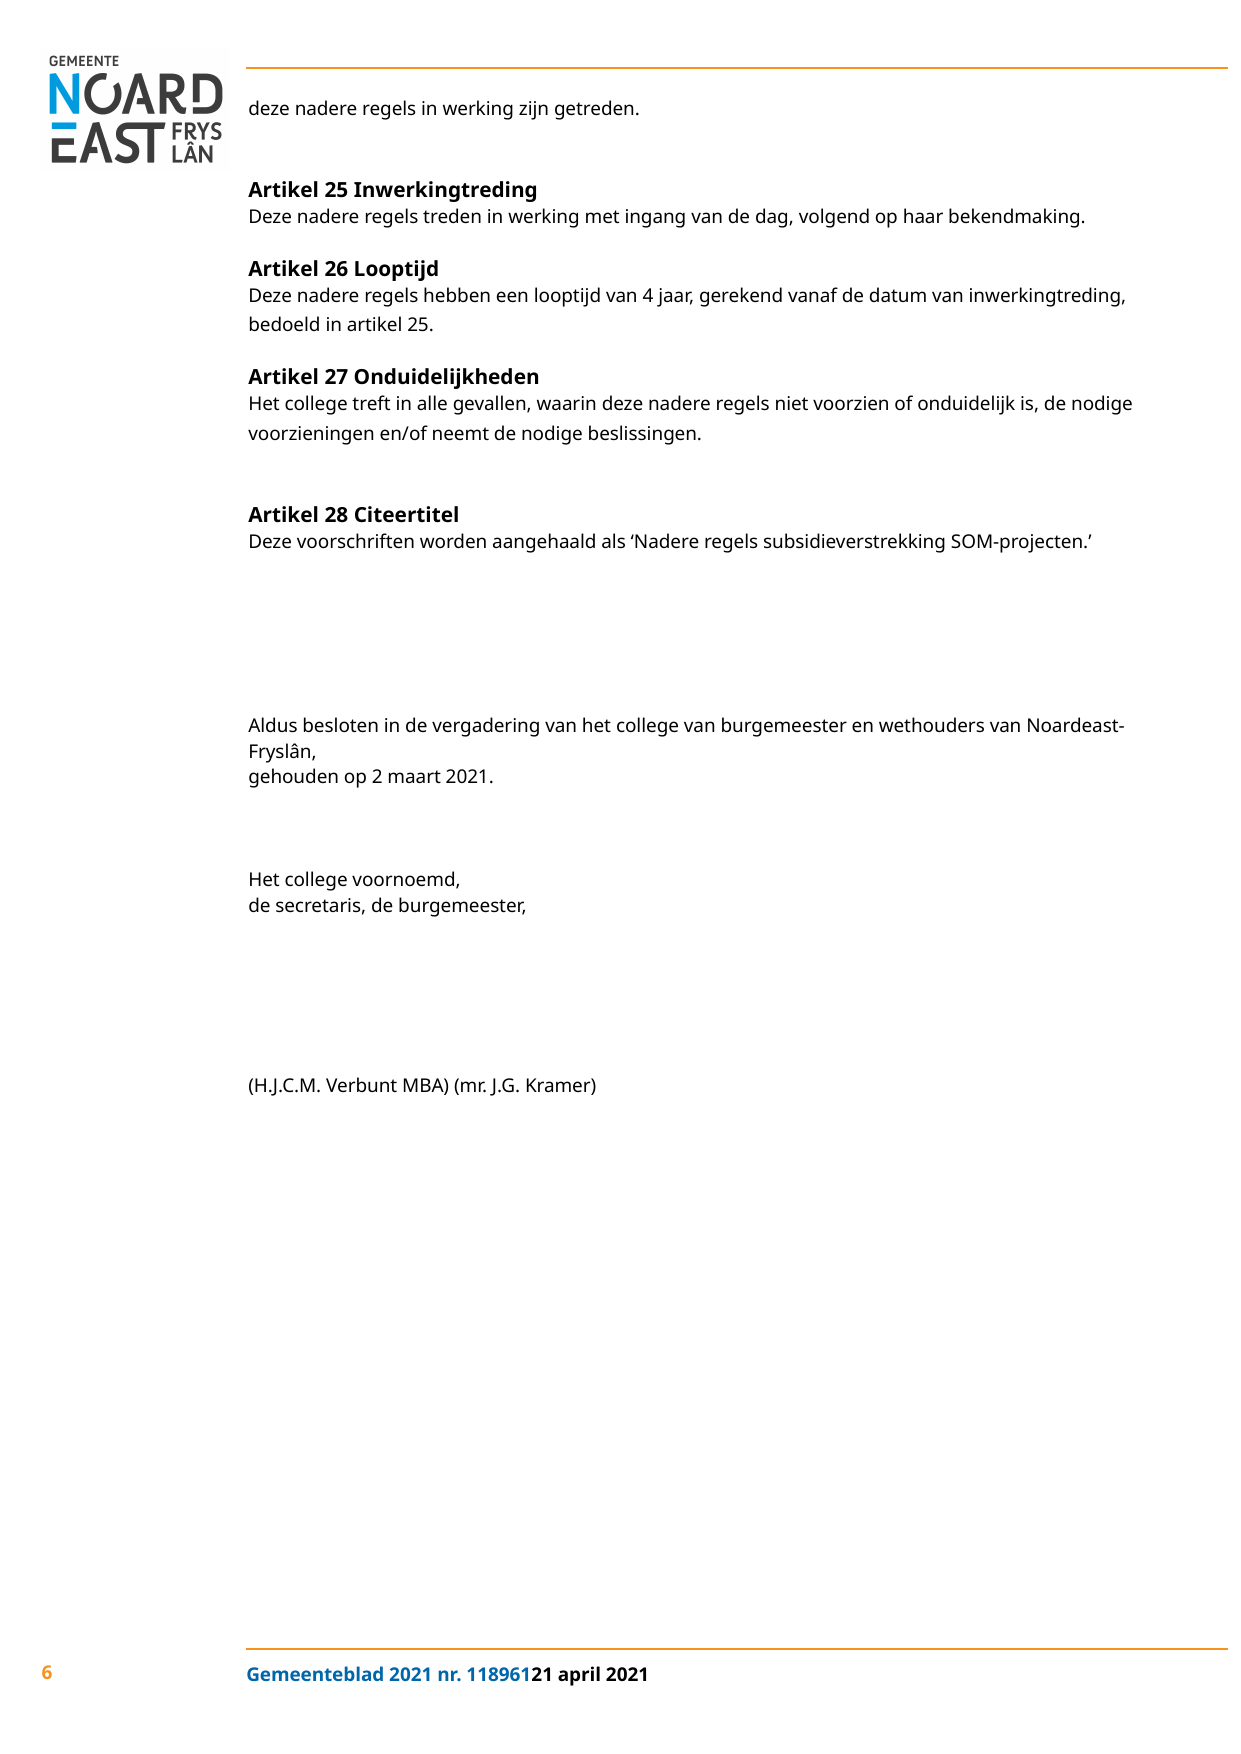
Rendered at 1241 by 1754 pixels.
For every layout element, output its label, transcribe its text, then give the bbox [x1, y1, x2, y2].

text de secretaris, de burgemeester, [248, 892, 1152, 918]
text Het college treft in alle gevallen, waarin deze nadere regels niet voorzien of onduidelijk is, de nodige voorzieningen en/of neemt de nodige beslissingen. [248, 391, 1152, 446]
text deze nadere regels in werking zijn getreden. [248, 95, 1152, 121]
text Artikel 28 Citeertitel [248, 500, 1152, 528]
text Deze nadere regels hebben een looptijd van 4 jaar, gerekend vanaf de datum van inwerkingtreding, bedoeld in artikel 25. [248, 282, 1152, 337]
text (H.J.C.M. Verbunt MBA) (mr. J.G. Kramer) [248, 1072, 1152, 1098]
text Aldus besloten in de vergadering van het college van burgemeester en wethouders van Noardeast- Fryslân, [248, 712, 1152, 764]
text Deze nadere regels treden in werking met ingang van de dag, volgend op haar bekendmaking. [248, 203, 1152, 229]
text gehouden op 2 maart 2021. [248, 764, 1152, 789]
text Deze voorschriften worden aangehaald als ‘Nadere regels subsidieverstrekking SOM-projecten.’ [248, 528, 1152, 554]
picture [41, 47, 231, 172]
text Artikel 25 Inwerkingtreding [248, 175, 1152, 203]
text Artikel 27 Onduidelijkheden [248, 362, 1152, 391]
text Artikel 26 Looptijd [248, 254, 1152, 282]
text Het college voornoemd, [248, 867, 1152, 892]
